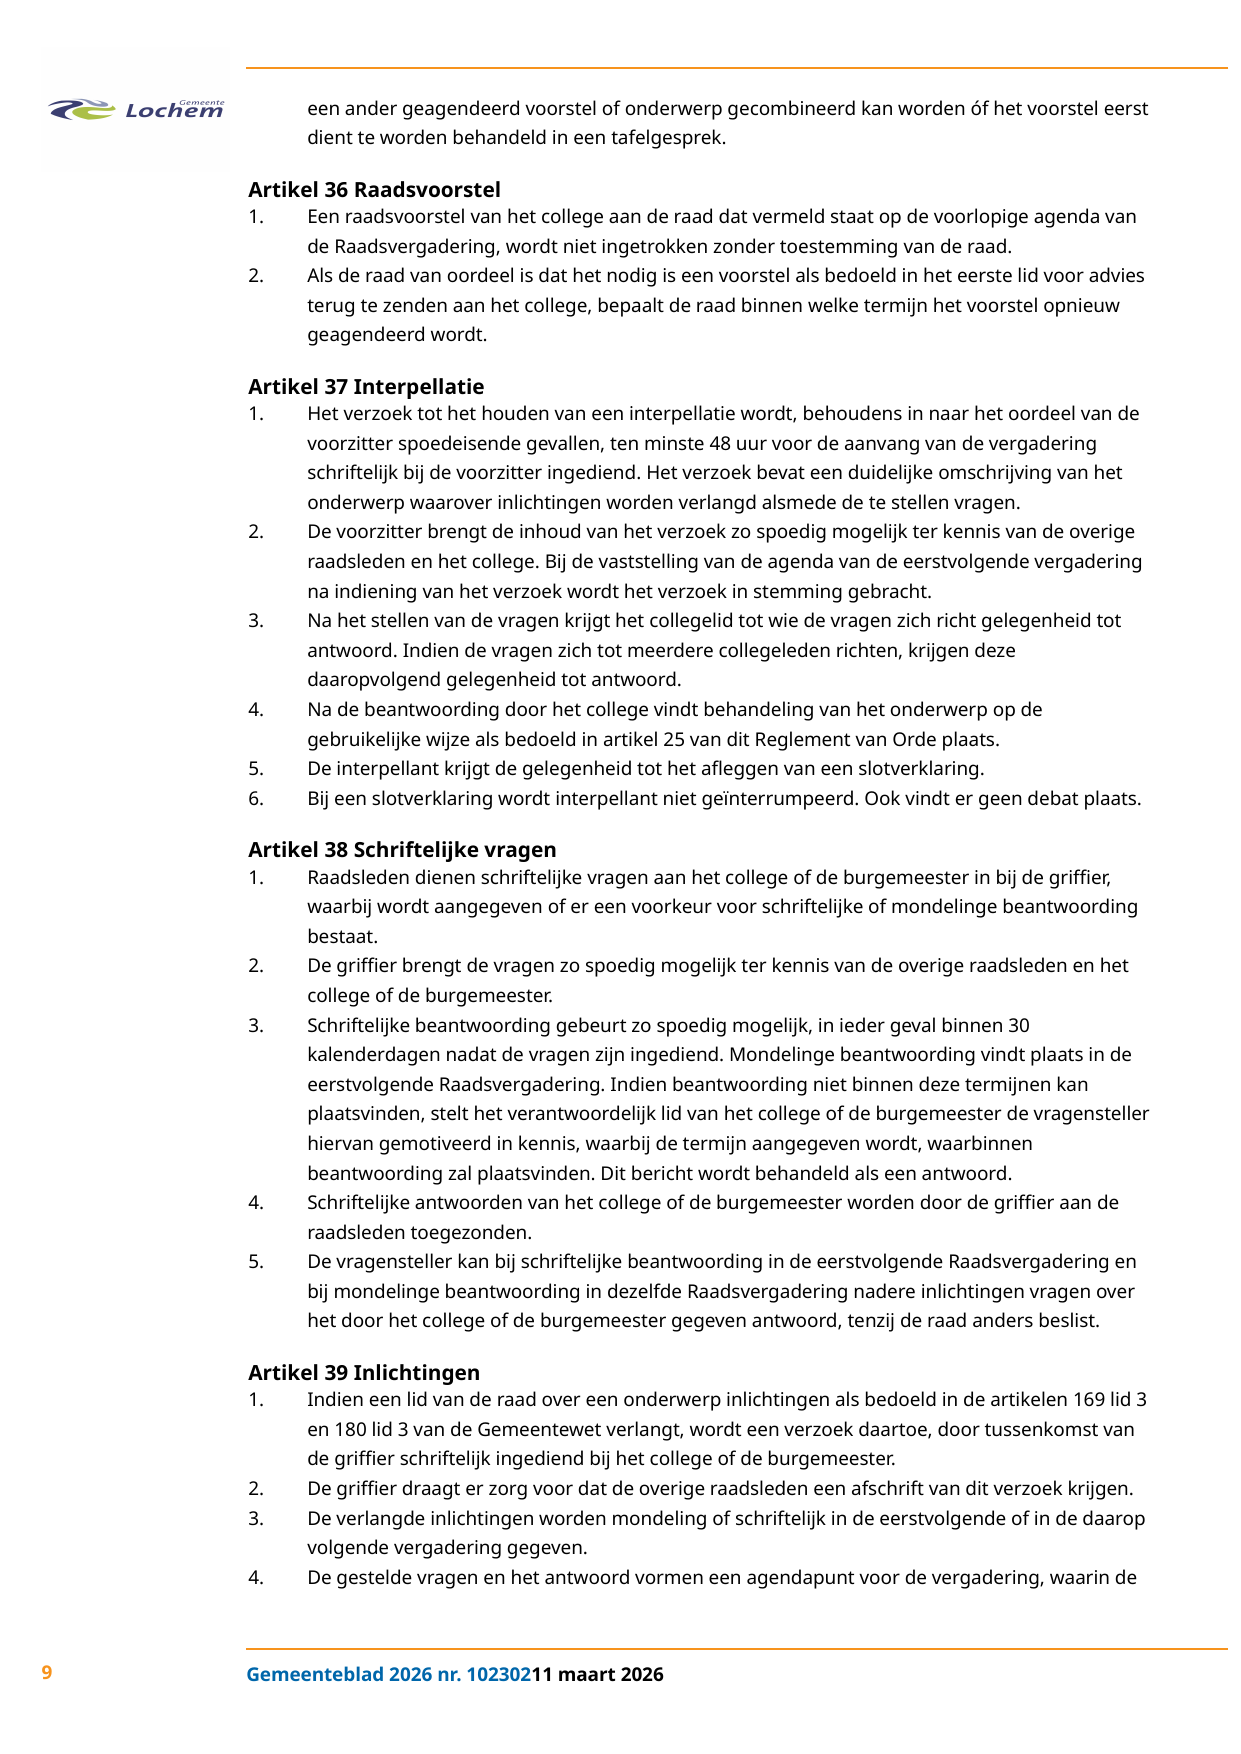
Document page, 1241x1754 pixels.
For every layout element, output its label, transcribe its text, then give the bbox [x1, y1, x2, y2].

list Als de raad van oordeel is dat het nodig is een voorstel als bedoeld in het eerste lid voor advies terug te zenden aan het college, bepaalt de raad binnen welke termijn het voorstel opnieuw geagendeerd wordt. [248, 262, 1152, 347]
list een ander geagendeerd voorstel of onderwerp gecombineerd kan worden óf het voorstel eerst dient te worden behandeld in een tafelgesprek. [248, 95, 1152, 150]
list De voorzitter brengt de inhoud van het verzoek zo spoedig mogelijk ter kennis van de overige raadsleden en het college. Bij de vaststelling van de agenda van de eerstvolgende vergadering na indiening van het verzoek wordt het verzoek in stemming gebracht. [248, 519, 1152, 604]
list Bij een slotverklaring wordt interpellant niet geïnterrumpeerd. Ook vindt er geen debat plaats. [248, 785, 1152, 811]
list Schriftelijke beantwoording gebeurt zo spoedig mogelijk, in ieder geval binnen 30 kalenderdagen nadat de vragen zijn ingediend. Mondelinge beantwoording vindt plaats in de eerstvolgende Raadsvergadering. Indien beantwoording niet binnen deze termijnen kan plaatsvinden, stelt het verantwoordelijk lid van het college of de burgemeester de vragensteller hiervan gemotiveerd in kennis, waarbij de termijn aangegeven wordt, waarbinnen beantwoording zal plaatsvinden. Dit bericht wordt behandeld als een antwoord. [248, 1012, 1152, 1185]
picture [41, 47, 231, 172]
list Na het stellen van de vragen krijgt het collegelid tot wie de vragen zich richt gelegenheid tot antwoord. Indien de vragen zich tot meerdere collegeleden richten, krijgen deze daaropvolgend gelegenheid tot antwoord. [248, 607, 1152, 692]
text Artikel 37 Interpellatie [248, 372, 1152, 400]
list De verlangde inlichtingen worden mondeling of schriftelijk in de eerstvolgende of in de daarop volgende vergadering gegeven. [248, 1505, 1152, 1560]
list De gestelde vragen en het antwoord vormen een agendapunt voor de vergadering, waarin de [248, 1564, 1152, 1590]
list Indien een lid van de raad over een onderwerp inlichtingen als bedoeld in de artikelen 169 lid 3 en 180 lid 3 van de Gemeentewet verlangt, wordt een verzoek daartoe, door tussenkomst van de griffier schriftelijk ingediend bij het college of de burgemeester. [248, 1386, 1152, 1471]
text Artikel 39 Inlichtingen [248, 1358, 1152, 1386]
list Een raadsvoorstel van het college aan de raad dat vermeld staat op de voorlopige agenda van de Raadsvergadering, wordt niet ingetrokken zonder toestemming van de raad. [248, 203, 1152, 258]
list De vragensteller kan bij schriftelijke beantwoording in de eerstvolgende Raadsvergadering en bij mondelinge beantwoording in dezelfde Raadsvergadering nadere inlichtingen vragen over het door het college of de burgemeester gegeven antwoord, tenzij de raad anders beslist. [248, 1248, 1152, 1333]
text Artikel 36 Raadsvoorstel [248, 175, 1152, 203]
list De interpellant krijgt de gelegenheid tot het afleggen van een slotverklaring. [248, 755, 1152, 781]
list Het verzoek tot het houden van een interpellatie wordt, behoudens in naar het oordeel van de voorzitter spoedeisende gevallen, ten minste 48 uur voor de aanvang van de vergadering schriftelijk bij de voorzitter ingediend. Het verzoek bevat een duidelijke omschrijving van het onderwerp waarover inlichtingen worden verlangd alsmede de te stellen vragen. [248, 400, 1152, 515]
list Raadsleden dienen schriftelijke vragen aan het college of de burgemeester in bij de griffier, waarbij wordt aangegeven of er een voorkeur voor schriftelijke of mondelinge beantwoording bestaat. [248, 864, 1152, 949]
text Artikel 38 Schriftelijke vragen [248, 835, 1152, 864]
list De griffier brengt de vragen zo spoedig mogelijk ter kennis van de overige raadsleden en het college of de burgemeester. [248, 953, 1152, 1008]
list Schriftelijke antwoorden van het college of de burgemeester worden door de griffier aan de raadsleden toegezonden. [248, 1189, 1152, 1244]
list Na de beantwoording door het college vindt behandeling van het onderwerp op de gebruikelijke wijze als bedoeld in artikel 25 van dit Reglement van Orde plaats. [248, 696, 1152, 752]
list De griffier draagt er zorg voor dat de overige raadsleden een afschrift van dit verzoek krijgen. [248, 1475, 1152, 1501]
